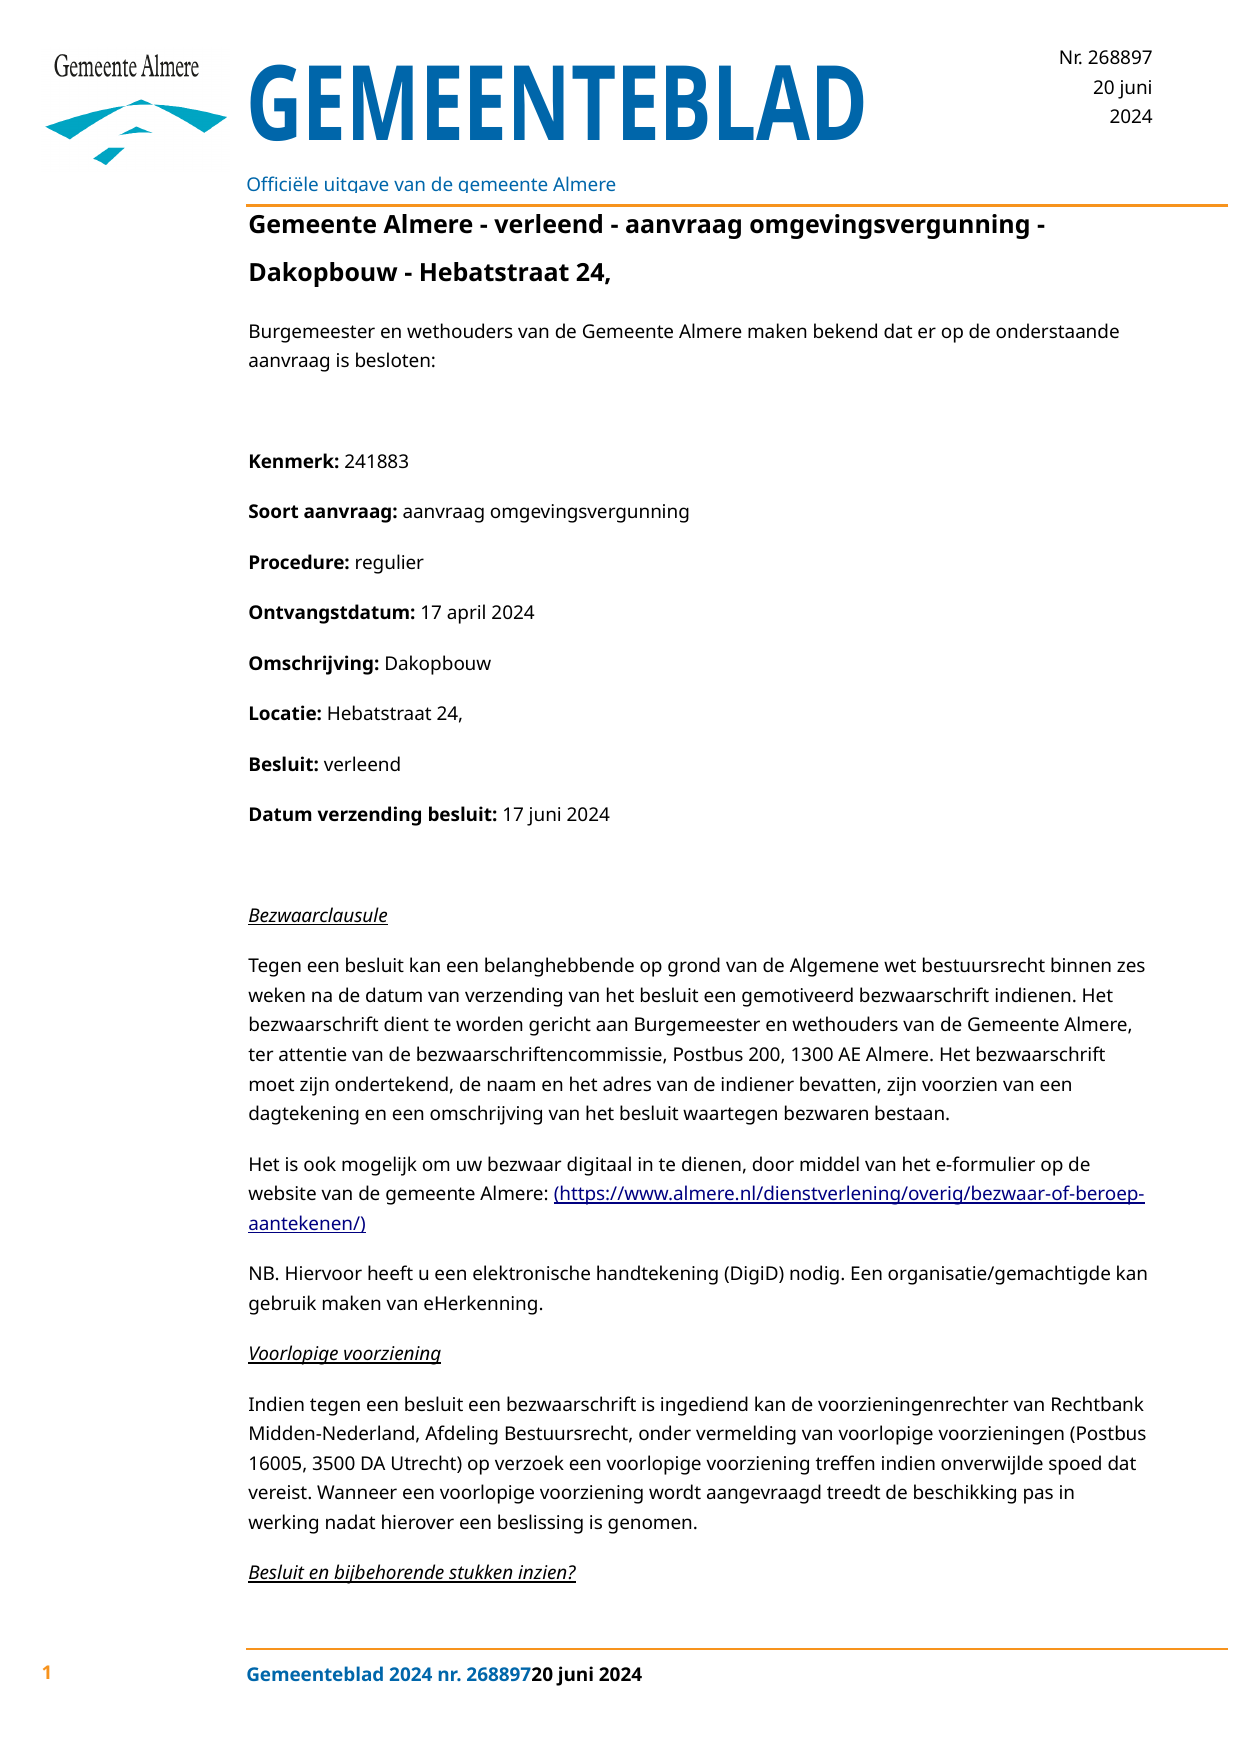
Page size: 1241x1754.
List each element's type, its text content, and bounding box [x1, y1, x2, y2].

text Voorlopige voorziening [248, 1340, 1152, 1366]
text Bezwaarclausule [248, 902, 1152, 928]
text Het is ook mogelijk om uw bezwaar digitaal in te dienen, door middel van het e-formulier op de website van de gemeente Almere: (https://www.almere.nl/dienstverlening/overig/bezwaar-of-beroep-aantekenen/) [248, 1151, 1152, 1236]
text Gemeente Almere - verleend - aanvraag omgevingsvergunning - Dakopbouw - Hebatstraat 24, [248, 207, 1152, 288]
picture [41, 47, 231, 172]
text Procedure: regulier [248, 549, 1152, 575]
text Besluit en bijbehorende stukken inzien? [248, 1559, 1152, 1585]
text Burgemeester en wethouders van de Gemeente Almere maken bekend dat er op de onderstaande aanvraag is besloten: [248, 318, 1152, 373]
text Omschrijving: Dakopbouw [248, 650, 1152, 676]
text Indien tegen een besluit een bezwaarschrift is ingediend kan de voorzieningenrechter van Rechtbank Midden-Nederland, Afdeling Bestuursrecht, onder vermelding van voorlopige voorzieningen (Postbus 16005, 3500 DA Utrecht) op verzoek een voorlopige voorziening treffen indien onverwijlde spoed dat vereist. Wanneer een voorlopige voorziening wordt aangevraagd treedt de beschikking pas in werking nadat hierover een beslissing is genomen. [248, 1391, 1152, 1535]
text Soort aanvraag: aanvraag omgevingsvergunning [248, 499, 1152, 524]
text Locatie: Hebatstraat 24, [248, 700, 1152, 726]
text Tegen een besluit kan een belanghebbende op grond van de Algemene wet bestuursrecht binnen zes weken na de datum van verzending van het besluit een gemotiveerd bezwaarschrift indienen. Het bezwaarschrift dient te worden gericht aan Burgemeester en wethouders van de Gemeente Almere, ter attentie van de bezwaarschriftencommissie, Postbus 200, 1300 AE Almere. Het bezwaarschrift moet zijn ondertekend, de naam en het adres van de indiener bevatten, zijn voorzien van een dagtekening en een omschrijving van het besluit waartegen bezwaren bestaan. [248, 952, 1152, 1126]
text Ontvangstdatum: 17 april 2024 [248, 599, 1152, 625]
text Besluit: verleend [248, 751, 1152, 777]
text Kenmerk: 241883 [248, 448, 1152, 474]
text NB. Hiervoor heeft u een elektronische handtekening (DigiD) nodig. Een organisatie/gemachtigde kan gebruik maken van eHerkenning. [248, 1260, 1152, 1316]
text Datum verzending besluit: 17 juni 2024 [248, 801, 1152, 827]
